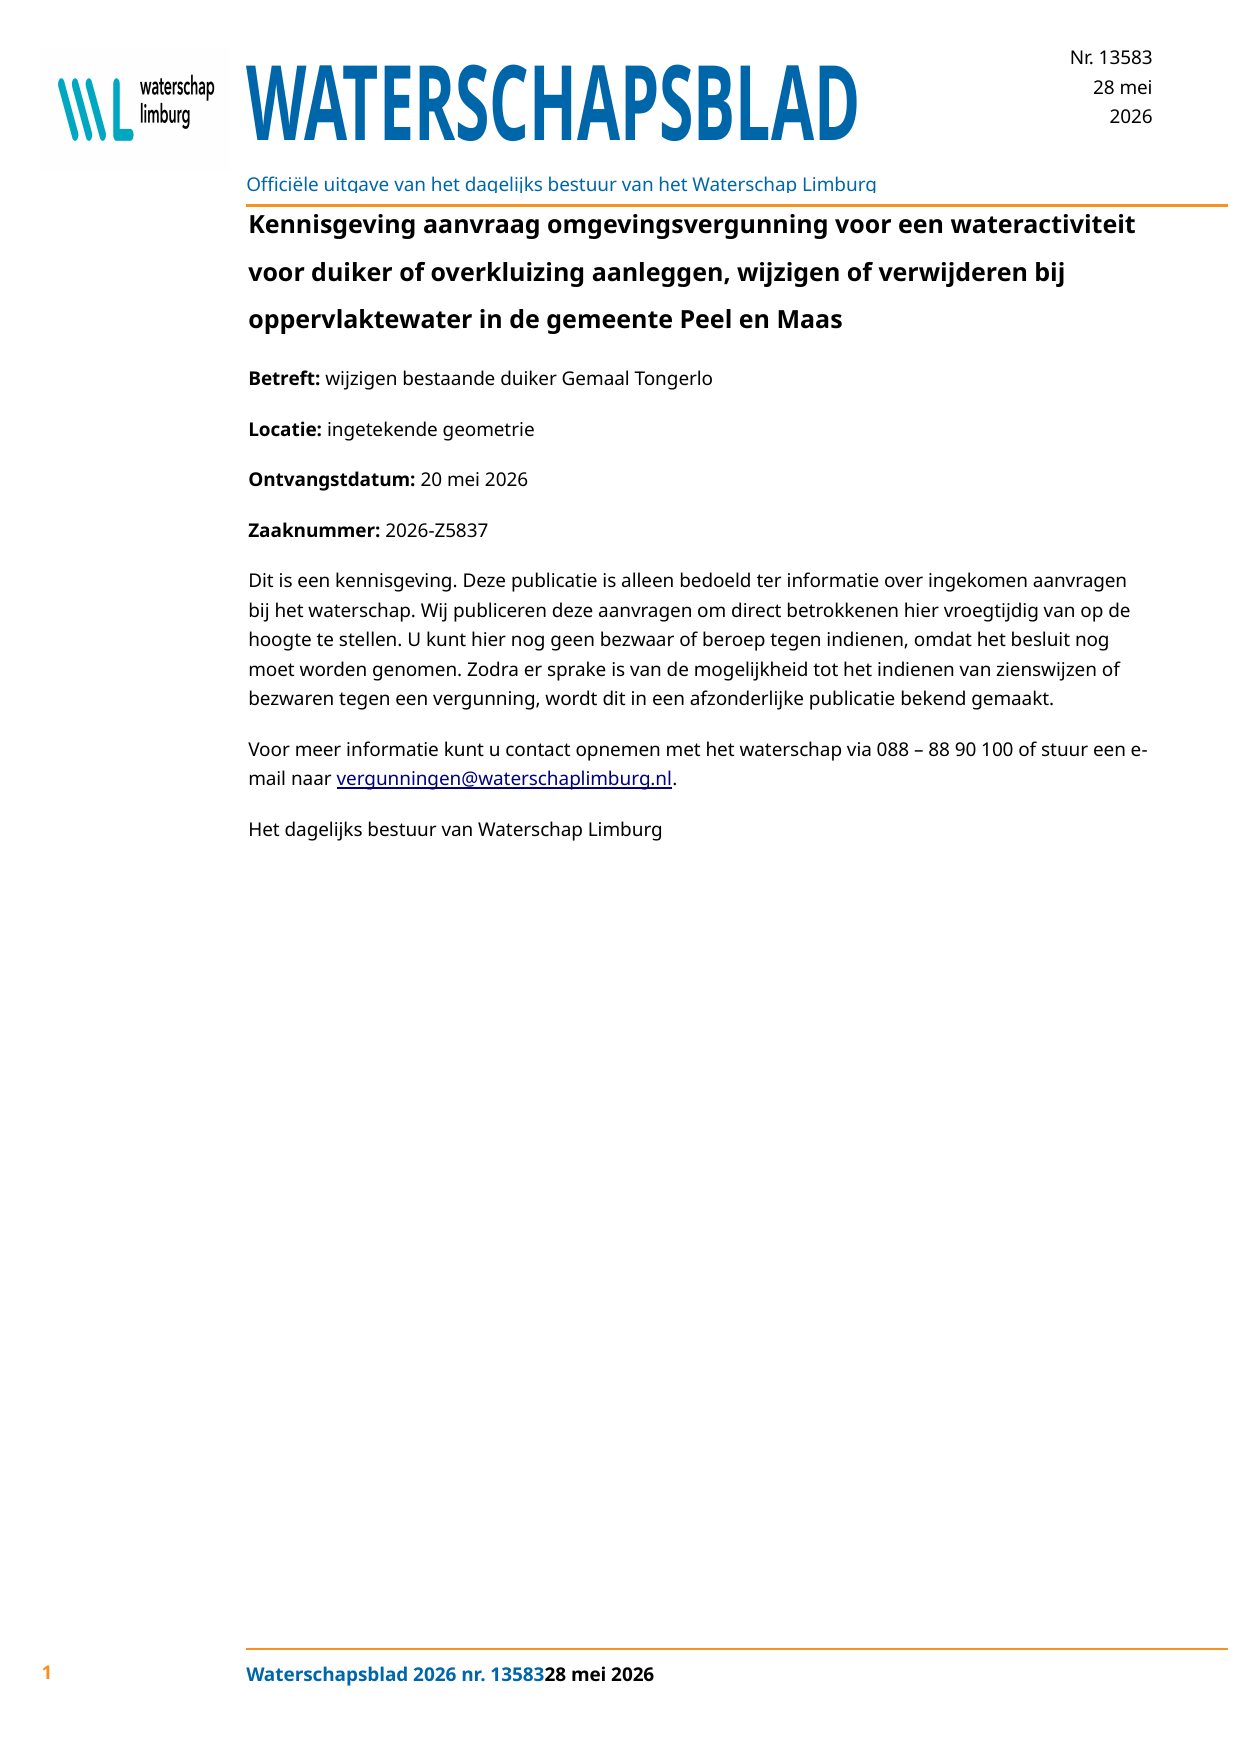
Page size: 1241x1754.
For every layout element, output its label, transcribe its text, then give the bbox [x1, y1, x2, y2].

text Het dagelijks bestuur van Waterschap Limburg [248, 816, 1152, 842]
text Zaaknummer: 2026-Z5837 [248, 517, 1152, 542]
text Ontvangstdatum: 20 mei 2026 [248, 466, 1152, 492]
text Kennisgeving aanvraag omgevingsvergunning voor een wateractiviteit voor duiker of overkluizing aanleggen, wijzigen of verwijderen bij oppervlaktewater in de gemeente Peel en Maas [248, 207, 1152, 336]
picture [41, 47, 231, 172]
text Dit is een kennisgeving. Deze publicatie is alleen bedoeld ter informatie over ingekomen aanvragen bij het waterschap. Wij publiceren deze aanvragen om direct betrokkenen hier vroegtijdig van op de hoogte te stellen. U kunt hier nog geen bezwaar of beroep tegen indienen, omdat het besluit nog moet worden genomen. Zodra er sprake is van de mogelijkheid tot het indienen van zienswijzen of bezwaren tegen een vergunning, wordt dit in een afzonderlijke publicatie bekend gemaakt. [248, 567, 1152, 711]
text Voor meer informatie kunt u contact opnemen met het waterschap via 088 – 88 90 100 of stuur een e-mail naar vergunningen@waterschaplimburg.nl. [248, 736, 1152, 791]
text Betreft: wijzigen bestaande duiker Gemaal Tongerlo [248, 366, 1152, 391]
text Locatie: ingetekende geometrie [248, 416, 1152, 442]
